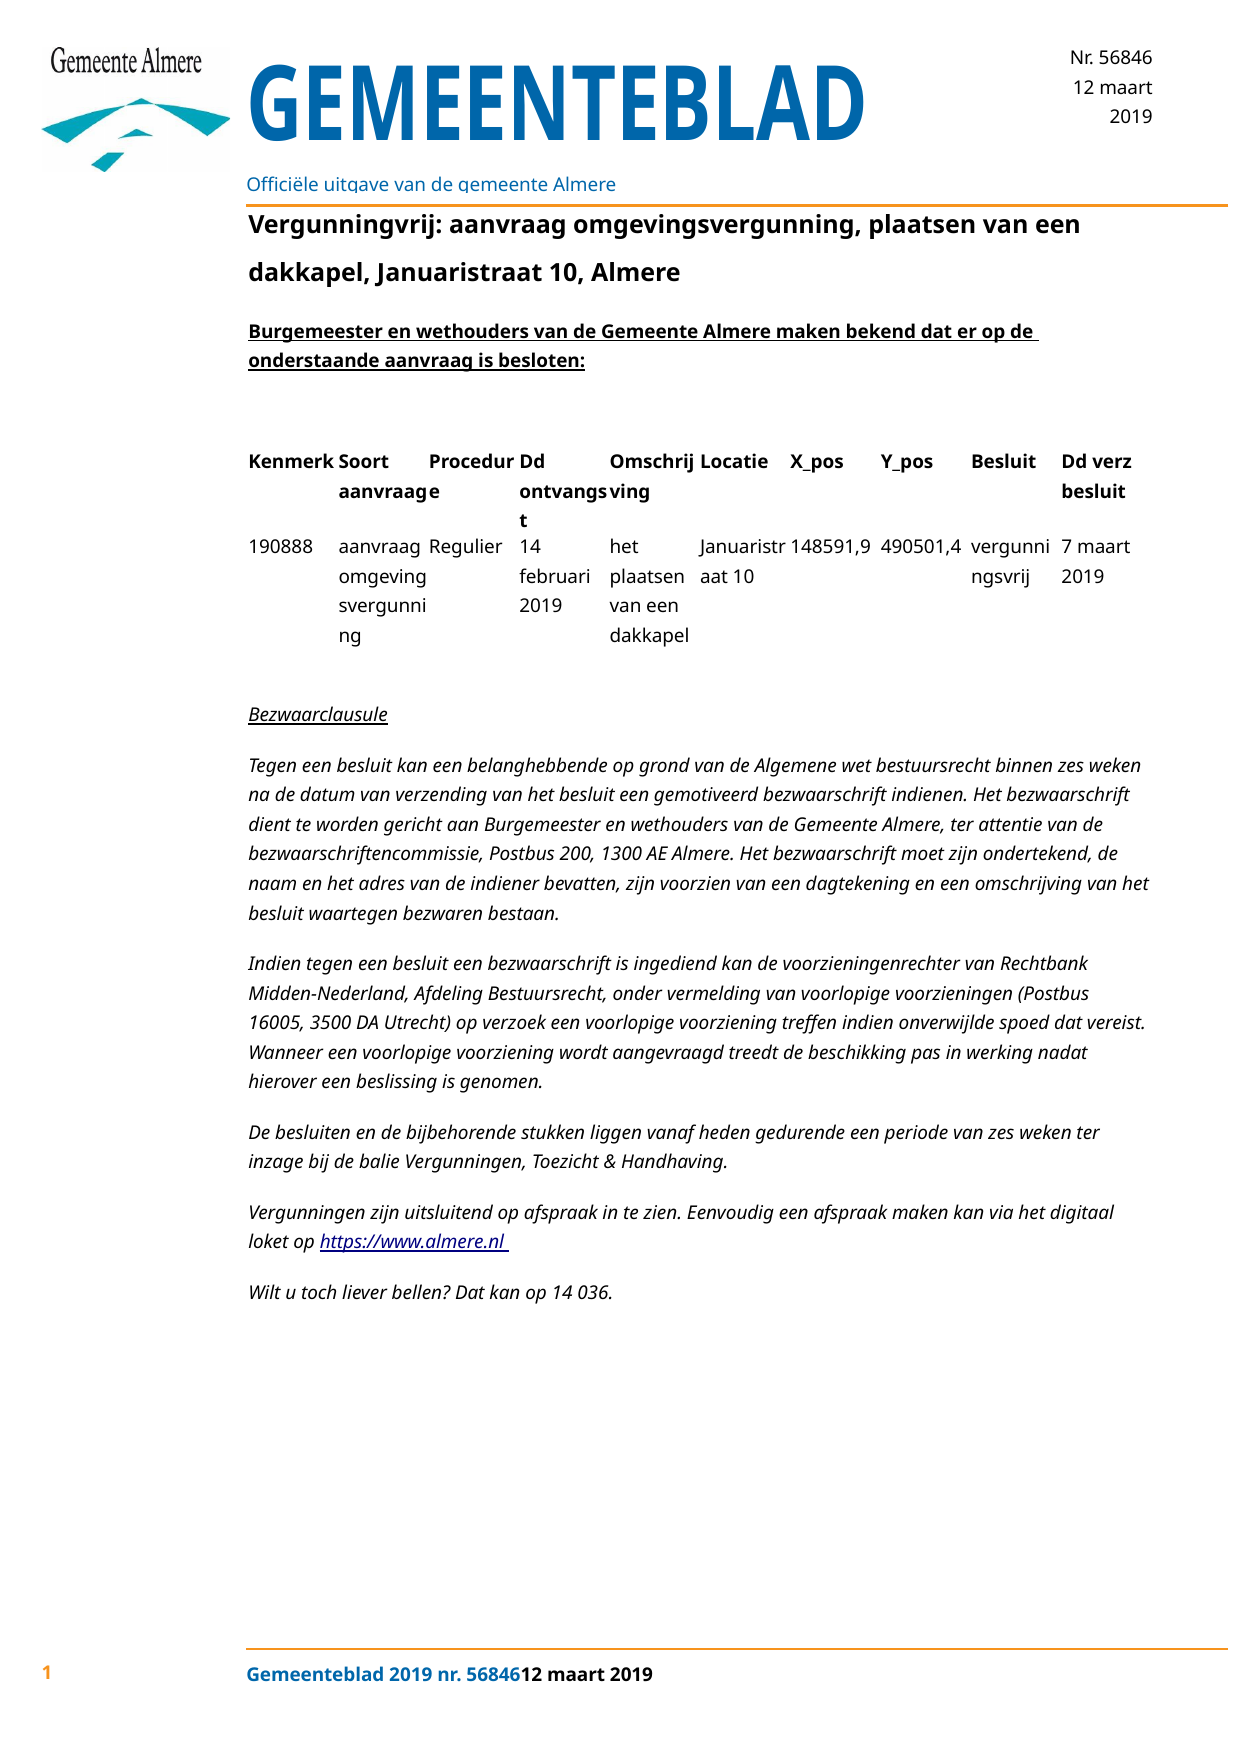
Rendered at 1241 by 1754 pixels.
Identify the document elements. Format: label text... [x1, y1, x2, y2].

table_header X_pos [790, 449, 881, 533]
table_cell aanvraag omgevingsvergunning [338, 533, 429, 648]
table_header Locatie [700, 449, 790, 533]
text Tegen een besluit kan een belanghebbende op grond van de Algemene wet bestuursrecht binnen zes weken na de datum van verzending van het besluit een gemotiveerd bezwaarschrift indienen. Het bezwaarschrift dient te worden gericht aan Burgemeester en wethouders van de Gemeente Almere, ter attentie van de bezwaarschriftencommissie, Postbus 200, 1300 AE Almere. Het bezwaarschrift moet zijn ondertekend, de naam en het adres van de indiener bevatten, zijn voorzien van een dagtekening en een omschrijving van het besluit waartegen bezwaren bestaan. [248, 752, 1152, 926]
text Wilt u toch liever bellen? Dat kan op 14 036. [248, 1279, 1152, 1305]
table_header Y_pos [881, 449, 971, 533]
table_header Kenmerk [248, 449, 338, 533]
table_header Besluit [971, 449, 1061, 533]
text Bezwaarclausule [248, 701, 1152, 727]
text Burgemeester en wethouders van de Gemeente Almere maken bekend dat er op de onderstaande aanvraag is besloten: [248, 318, 1152, 373]
table_header Soort aanvraag [338, 449, 429, 533]
table_cell vergunningsvrij [971, 533, 1061, 648]
table_header Procedure [429, 449, 519, 533]
text Vergunningen zijn uitsluitend op afspraak in te zien. Eenvoudig een afspraak maken kan via het digitaal loket op https://www.almere.nl [248, 1199, 1152, 1254]
table_cell Regulier [429, 533, 519, 648]
table_cell 490501,4 [881, 533, 971, 648]
table_cell 148591,9 [790, 533, 881, 648]
table_cell 7 maart 2019 [1061, 533, 1152, 648]
table_header Dd verz besluit [1061, 449, 1152, 533]
table_cell Januaristraat 10 [700, 533, 790, 648]
table_header Omschrijving [609, 449, 700, 533]
table_header Dd ontvangst [519, 449, 609, 533]
text Indien tegen een besluit een bezwaarschrift is ingediend kan de voorzieningenrechter van Rechtbank Midden-Nederland, Afdeling Bestuursrecht, onder vermelding van voorlopige voorzieningen (Postbus 16005, 3500 DA Utrecht) op verzoek een voorlopige voorziening treffen indien onverwijlde spoed dat vereist. Wanneer een voorlopige voorziening wordt aangevraagd treedt de beschikking pas in werking nadat hierover een beslissing is genomen. [248, 950, 1152, 1094]
text Vergunningvrij: aanvraag omgevingsvergunning, plaatsen van een dakkapel, Januaristraat 10, Almere [248, 207, 1152, 288]
table_cell 190888 [248, 533, 338, 648]
table_cell 14 februari 2019 [519, 533, 609, 648]
table_cell het plaatsen van een dakkapel [609, 533, 700, 648]
picture [41, 47, 231, 172]
text De besluiten en de bijbehorende stukken liggen vanaf heden gedurende een periode van zes weken ter inzage bij de balie Vergunningen, Toezicht & Handhaving. [248, 1119, 1152, 1174]
